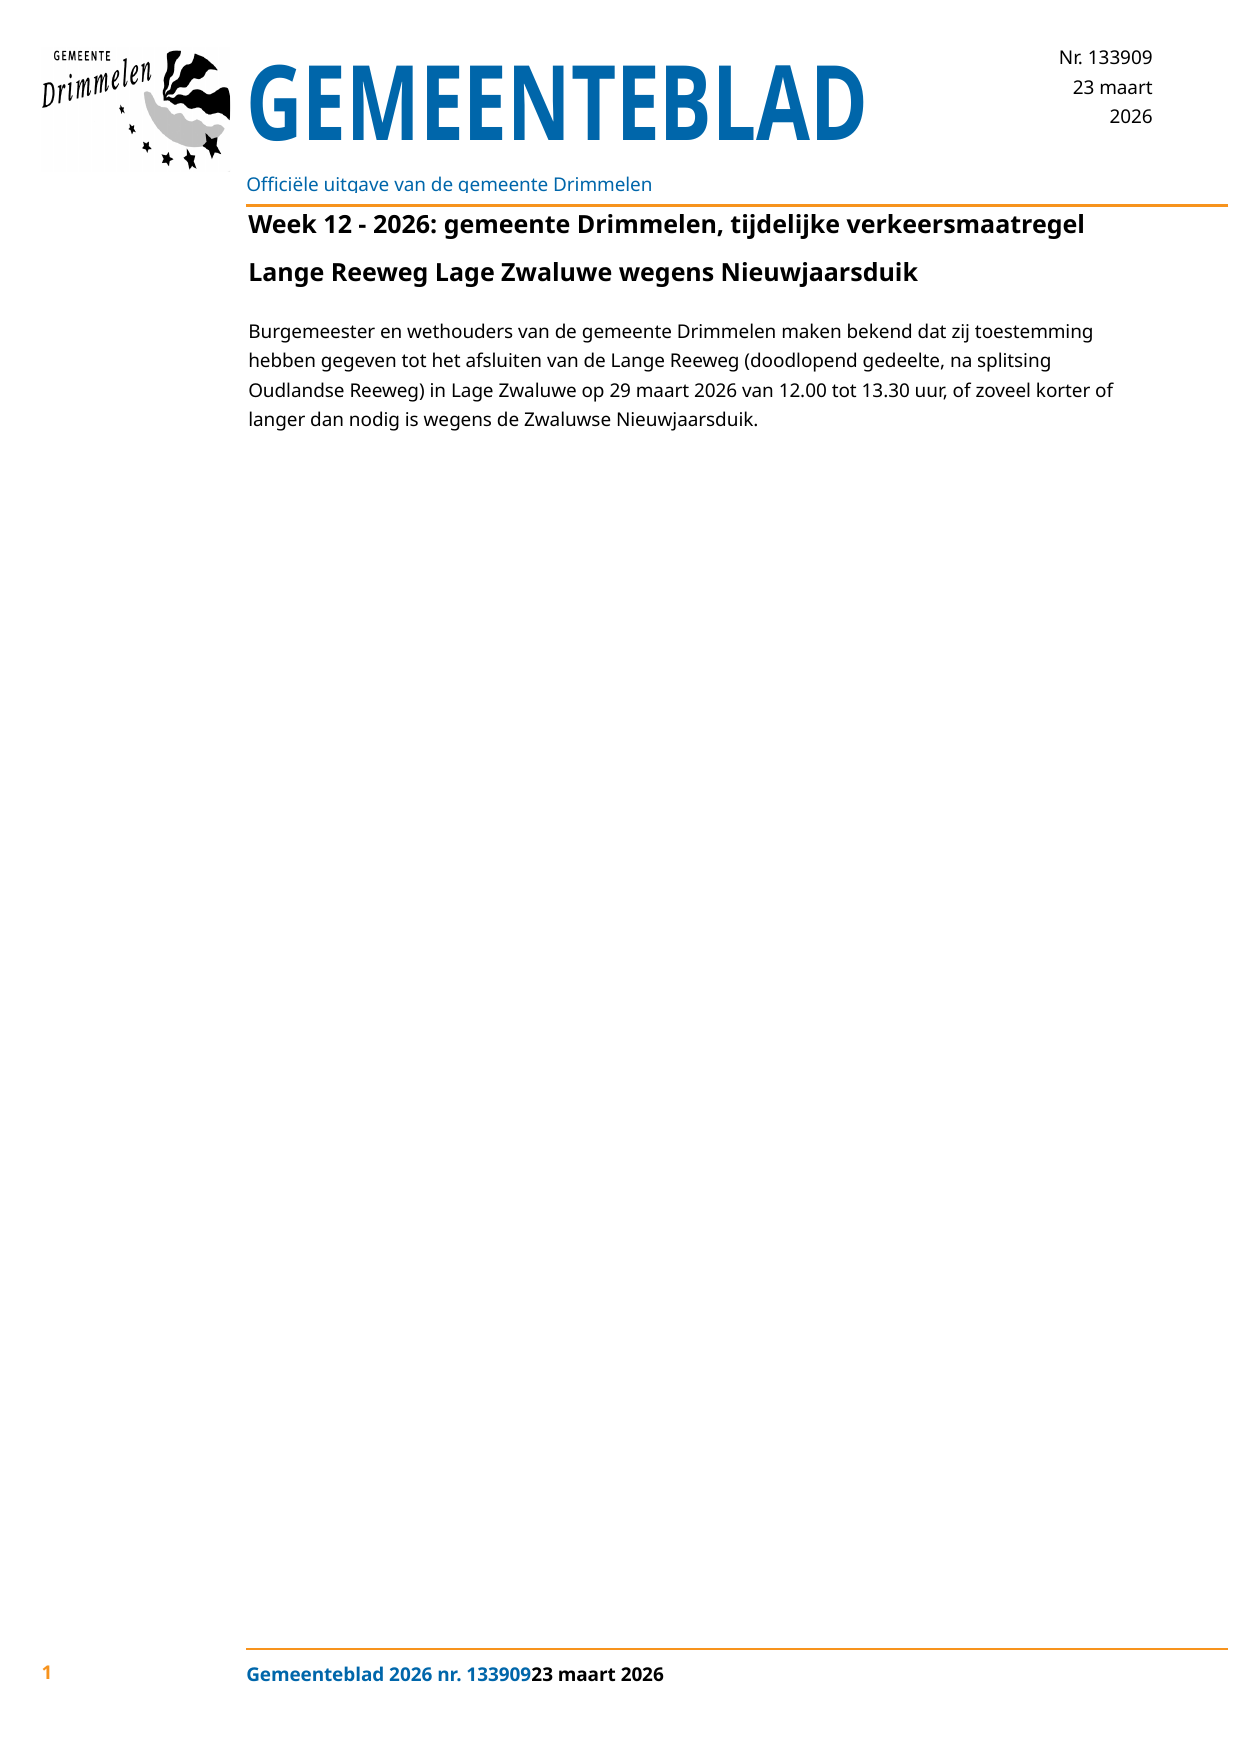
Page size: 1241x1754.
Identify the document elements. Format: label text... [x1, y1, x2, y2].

picture [41, 47, 231, 172]
text Burgemeester en wethouders van de gemeente Drimmelen maken bekend dat zij toestemming hebben gegeven tot het afsluiten van de Lange Reeweg (doodlopend gedeelte, na splitsing Oudlandse Reeweg) in Lage Zwaluwe op 29 maart 2026 van 12.00 tot 13.30 uur, of zoveel korter of langer dan nodig is wegens de Zwaluwse Nieuwjaarsduik. [248, 318, 1152, 432]
text Week 12 - 2026: gemeente Drimmelen, tijdelijke verkeersmaatregel Lange Reeweg Lage Zwaluwe wegens Nieuwjaarsduik [248, 207, 1152, 288]
